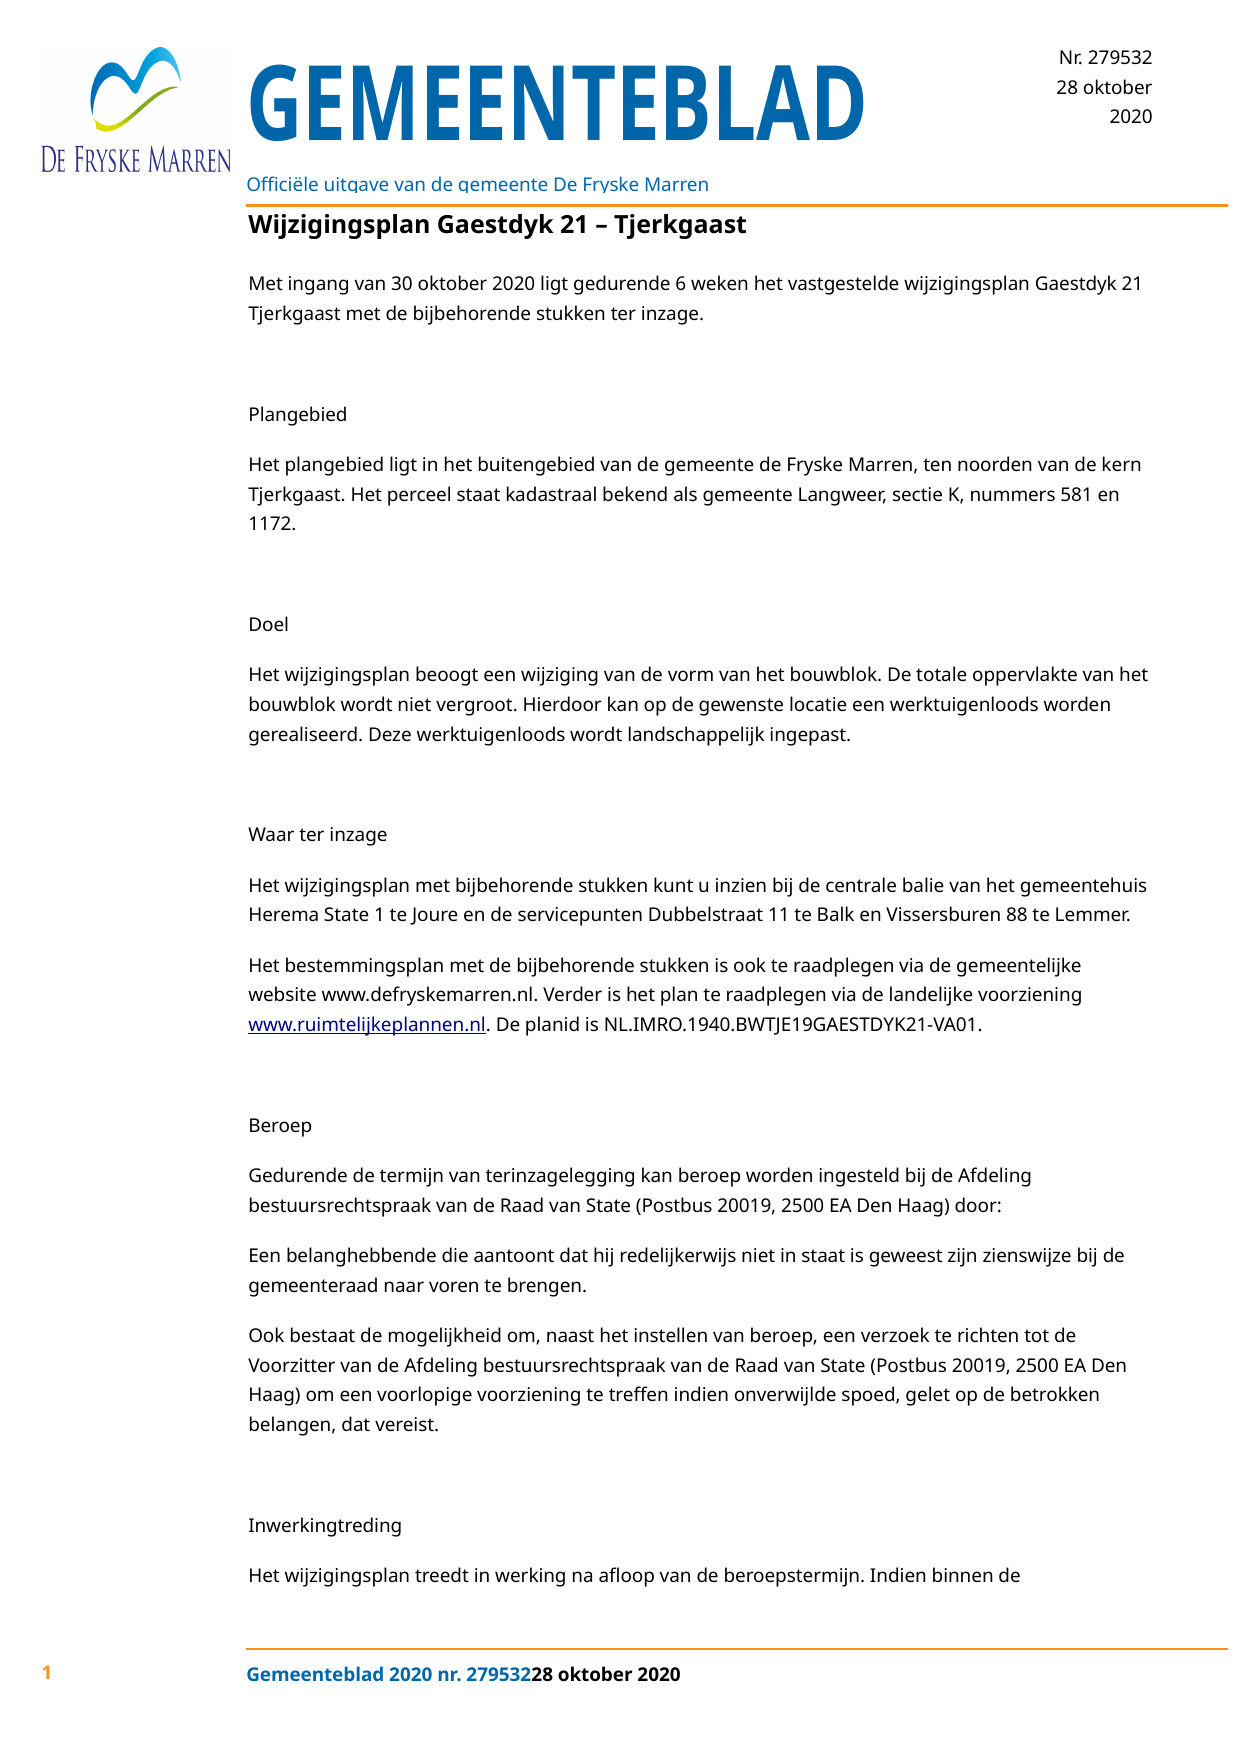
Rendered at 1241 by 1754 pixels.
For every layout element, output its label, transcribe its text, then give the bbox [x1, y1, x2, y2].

text Inwerkingtreding [248, 1512, 1152, 1538]
text Ook bestaat de mogelijkheid om, naast het instellen van beroep, een verzoek te richten tot de Voorzitter van de Afdeling bestuursrechtspraak van de Raad van State (Postbus 20019, 2500 EA Den Haag) om een voorlopige voorziening te treffen indien onverwijlde spoed, gelet op de betrokken belangen, dat vereist. [248, 1322, 1152, 1437]
picture [41, 47, 231, 172]
text Doel [248, 611, 1152, 637]
text Het plangebied ligt in het buitengebied van de gemeente de Fryske Marren, ten noorden van de kern Tjerkgaast. Het perceel staat kadastraal bekend als gemeente Langweer, sectie K, nummers 581 en 1172. [248, 451, 1152, 536]
text Waar ter inzage [248, 822, 1152, 847]
text Een belanghebbende die aantoont dat hij redelijkerwijs niet in staat is geweest zijn zienswijze bij de gemeenteraad naar voren te brengen. [248, 1242, 1152, 1298]
text Beroep [248, 1112, 1152, 1138]
text Het wijzigingsplan treedt in werking na afloop van de beroepstermijn. Indien binnen de [248, 1562, 1152, 1588]
text Het wijzigingsplan beoogt een wijziging van de vorm van het bouwblok. De totale oppervlakte van het bouwblok wordt niet vergroot. Hierdoor kan op de gewenste locatie een werktuigenloods worden gerealiseerd. Deze werktuigenloods wordt landschappelijk ingepast. [248, 662, 1152, 746]
text Het wijzigingsplan met bijbehorende stukken kunt u inzien bij de centrale balie van het gemeentehuis Herema State 1 te Joure en de servicepunten Dubbelstraat 11 te Balk en Vissersburen 88 te Lemmer. [248, 872, 1152, 927]
text Wijzigingsplan Gaestdyk 21 – Tjerkgaast [248, 207, 1152, 241]
text Met ingang van 30 oktober 2020 ligt gedurende 6 weken het vastgestelde wijzigingsplan Gaestdyk 21 Tjerkgaast met de bijbehorende stukken ter inzage. [248, 270, 1152, 326]
text Plangebied [248, 401, 1152, 426]
text Het bestemmingsplan met de bijbehorende stukken is ook te raadplegen via de gemeentelijke website www.defryskemarren.nl. Verder is het plan te raadplegen via de landelijke voorziening www.ruimtelijkeplannen.nl. De planid is NL.IMRO.1940.BWTJE19GAESTDYK21-VA01. [248, 952, 1152, 1037]
text Gedurende de termijn van terinzagelegging kan beroep worden ingesteld bij de Afdeling bestuursrechtspraak van de Raad van State (Postbus 20019, 2500 EA Den Haag) door: [248, 1162, 1152, 1218]
